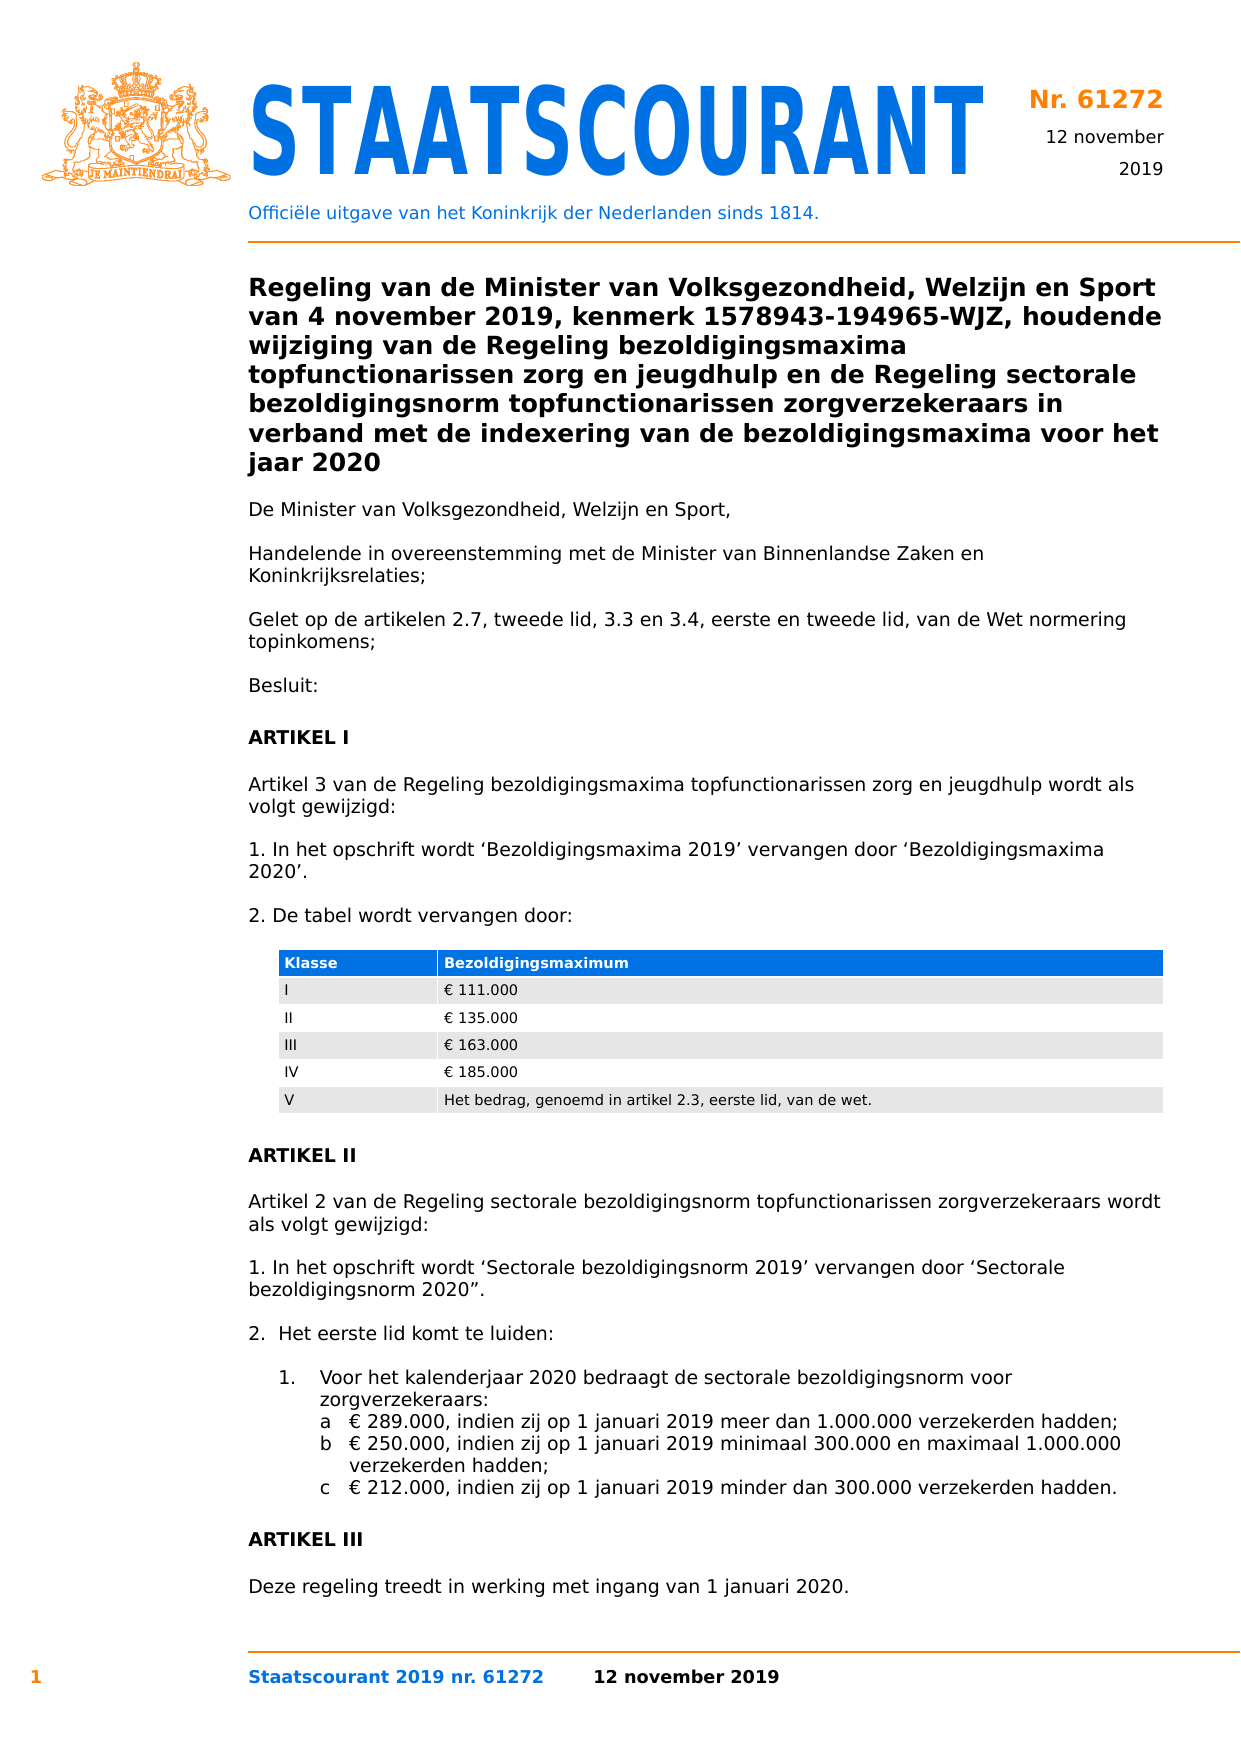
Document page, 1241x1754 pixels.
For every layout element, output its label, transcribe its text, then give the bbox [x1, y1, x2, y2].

table_cell 2019 [998, 153, 1240, 203]
table_cell I [279, 978, 437, 1004]
text 1. Voor het kalenderjaar 2020 bedraagt de sectorale bezoldigingsnorm voor zorgverzekeraars: [278, 1367, 1163, 1411]
text 1. In het opschrift wordt ‘Sectorale bezoldigingsnorm 2019’ vervangen door ‘Sectorale bezoldigingsnorm 2020”. [248, 1257, 1163, 1301]
picture [41, 62, 231, 186]
table_cell € 135.000 [438, 1005, 1163, 1031]
text 1. In het opschrift wordt ‘Bezoldigingsmaxima 2019’ vervangen door ‘Bezoldigingsmaxima 2020’. [248, 839, 1163, 883]
text a € 289.000, indien zij op 1 januari 2019 meer dan 1.000.000 verzekerden hadden; [319, 1411, 1163, 1433]
subtitle ARTIKEL III [248, 1529, 1163, 1551]
table_cell Officiële uitgave van het Koninkrijk der Nederlanden sinds 1814. [248, 203, 1240, 241]
subtitle ARTIKEL I [248, 727, 1163, 748]
text Deze regeling treedt in werking met ingang van 1 januari 2020. [248, 1576, 1163, 1598]
table_header Bezoldigingsmaximum [438, 950, 1163, 976]
table_cell € 163.000 [438, 1032, 1163, 1059]
text 2. Het eerste lid komt te luiden: [248, 1323, 1163, 1345]
table_header STAATSCOURANT [248, 62, 998, 203]
text Gelet op de artikelen 2.7, tweede lid, 3.3 en 3.4, eerste en tweede lid, van de Wet normering topinkomens; [248, 609, 1163, 653]
text c € 212.000, indien zij op 1 januari 2019 minder dan 300.000 verzekerden hadden. [319, 1477, 1163, 1499]
table_cell II [279, 1005, 437, 1031]
text Artikel 2 van de Regeling sectorale bezoldigingsnorm topfunctionarissen zorgverzekeraars wordt als volgt gewijzigd: [248, 1191, 1163, 1235]
subtitle ARTIKEL II [248, 1144, 1163, 1166]
table_cell V [279, 1087, 437, 1113]
text 2. De tabel wordt vervangen door: [248, 905, 1163, 927]
text b € 250.000, indien zij op 1 januari 2019 minimaal 300.000 en maximaal 1.000.000 verzekerden hadden; [319, 1433, 1163, 1477]
text Besluit: [248, 674, 1163, 697]
table_header Klasse [279, 950, 437, 976]
table_cell III [279, 1032, 437, 1059]
table_cell IV [279, 1060, 437, 1086]
table_cell 12 november [998, 121, 1240, 153]
text De Minister van Volksgezondheid, Welzijn en Sport, [248, 499, 1163, 521]
text Handelende in overeenstemming met de Minister van Binnenlandse Zaken en Koninkrijksrelaties; [248, 543, 1163, 587]
subtitle Regeling van de Minister van Volksgezondheid, Welzijn en Sport van 4 november 2019, kenmerk 1578943-194965-WJZ, houdende wijziging van de Regeling bezoldigingsmaxima topfunctionarissen zorg en jeugdhulp en de Regeling sectorale bezoldigingsnorm topfunctionarissen zorgverzekeraars in verband met de indexering van de bezoldigingsmaxima voor het jaar 2020 [248, 273, 1163, 477]
table_header Nr. 61272 [998, 62, 1240, 121]
table_cell € 111.000 [438, 978, 1163, 1004]
text Artikel 3 van de Regeling bezoldigingsmaxima topfunctionarissen zorg en jeugdhulp wordt als volgt gewijzigd: [248, 773, 1163, 817]
table_header [25, 62, 248, 241]
table_cell € 185.000 [438, 1060, 1163, 1086]
table_cell Het bedrag, genoemd in artikel 2.3, eerste lid, van de wet. [438, 1087, 1163, 1113]
